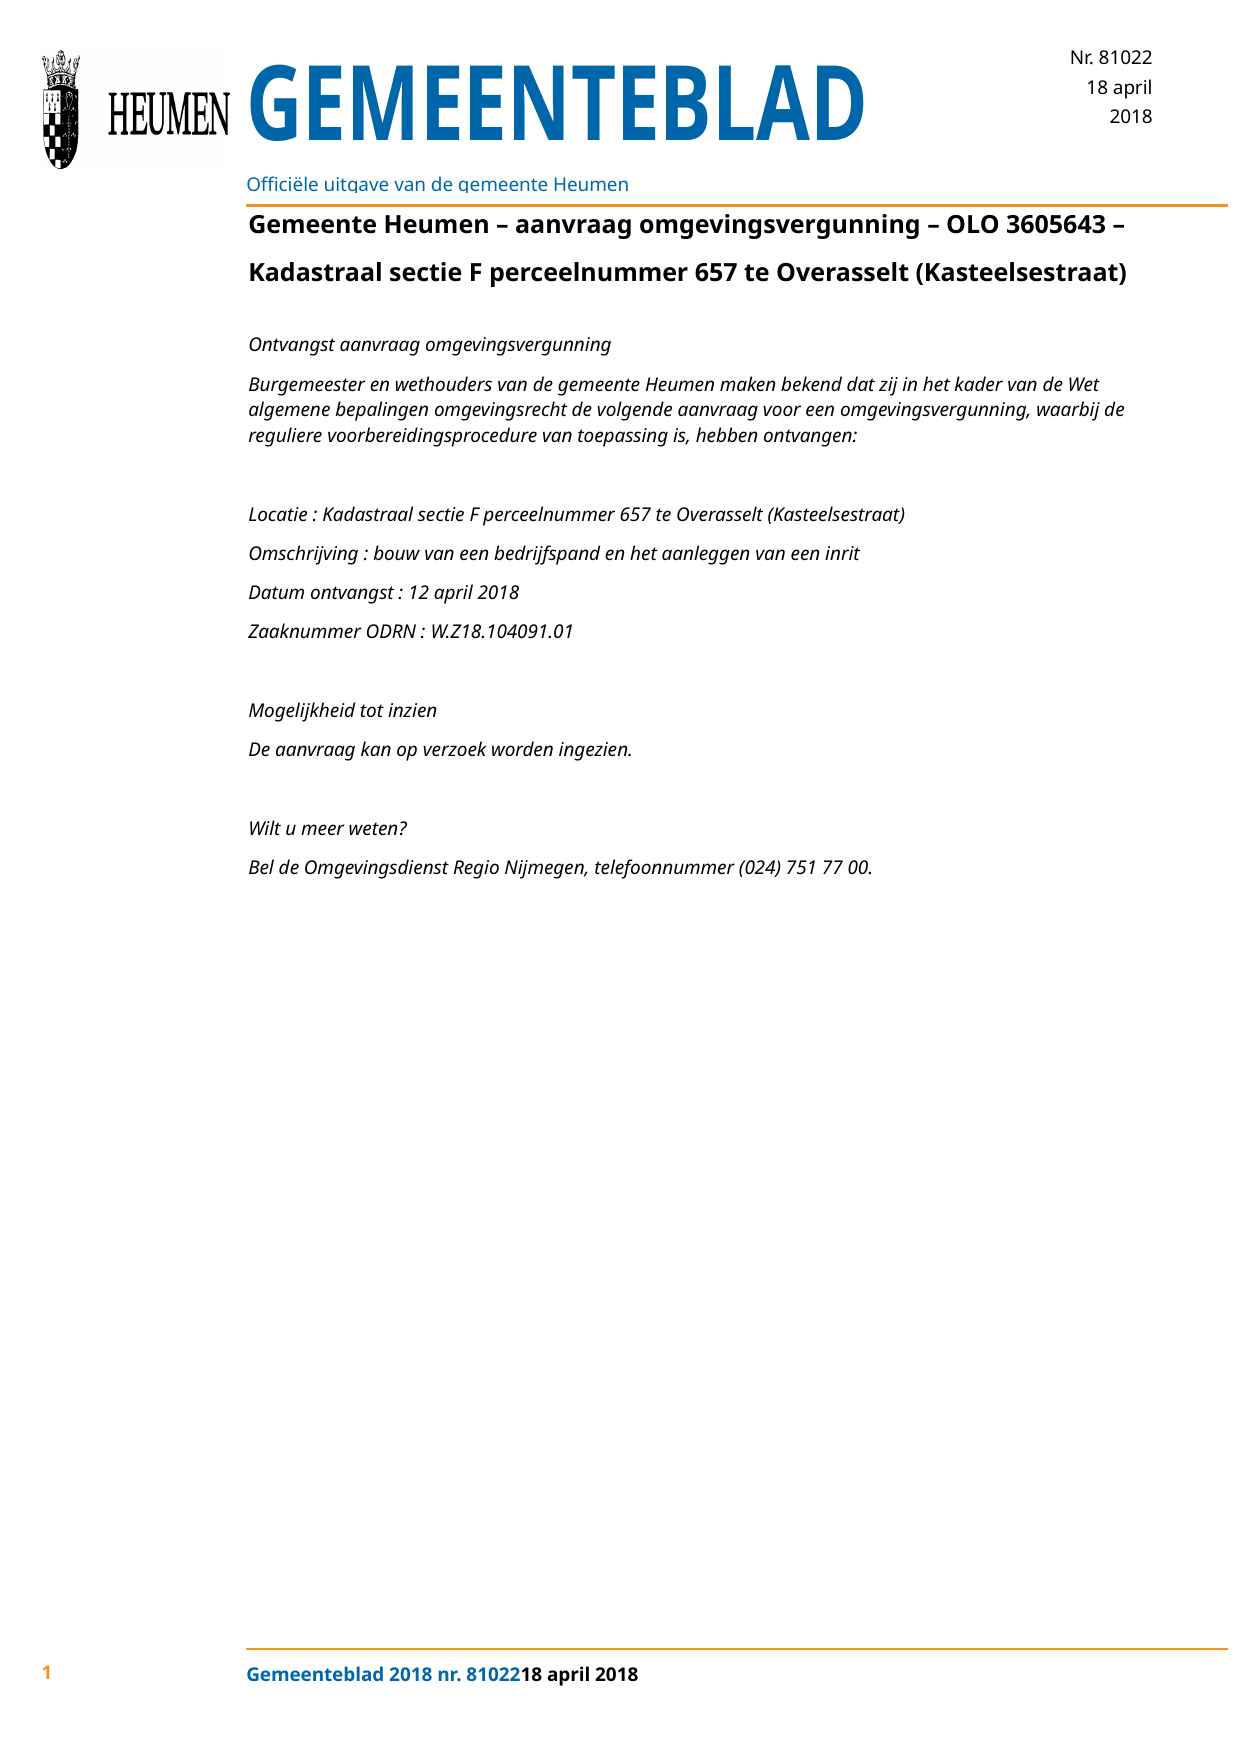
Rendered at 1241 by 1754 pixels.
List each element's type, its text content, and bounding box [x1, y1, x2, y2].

text De aanvraag kan op verzoek worden ingezien. [248, 736, 1152, 762]
text Bel de Omgevingsdienst Regio Nijmegen, telefoonnummer (024) 751 77 00. [248, 854, 1152, 880]
text Burgemeester en wethouders van de gemeente Heumen maken bekend dat zij in het kader van de Wet algemene bepalingen omgevingsrecht de volgende aanvraag voor een omgevingsvergunning, waarbij de reguliere voorbereidingsprocedure van toepassing is, hebben ontvangen: [248, 371, 1152, 448]
text Gemeente Heumen – aanvraag omgevingsvergunning – OLO 3605643 – Kadastraal sectie F perceelnummer 657 te Overasselt (Kasteelsestraat) [248, 207, 1152, 288]
text Omschrijving : bouw van een bedrijfspand en het aanleggen van een inrit [248, 540, 1152, 566]
text Locatie : Kadastraal sectie F perceelnummer 657 te Overasselt (Kasteelsestraat) [248, 501, 1152, 526]
text Wilt u meer weten? [248, 815, 1152, 841]
text Datum ontvangst : 12 april 2018 [248, 579, 1152, 605]
text Zaaknummer ODRN : W.Z18.104091.01 [248, 618, 1152, 644]
text Mogelijkheid tot inzien [248, 697, 1152, 723]
picture [41, 47, 231, 172]
text Ontvangst aanvraag omgevingsvergunning [248, 331, 1152, 357]
